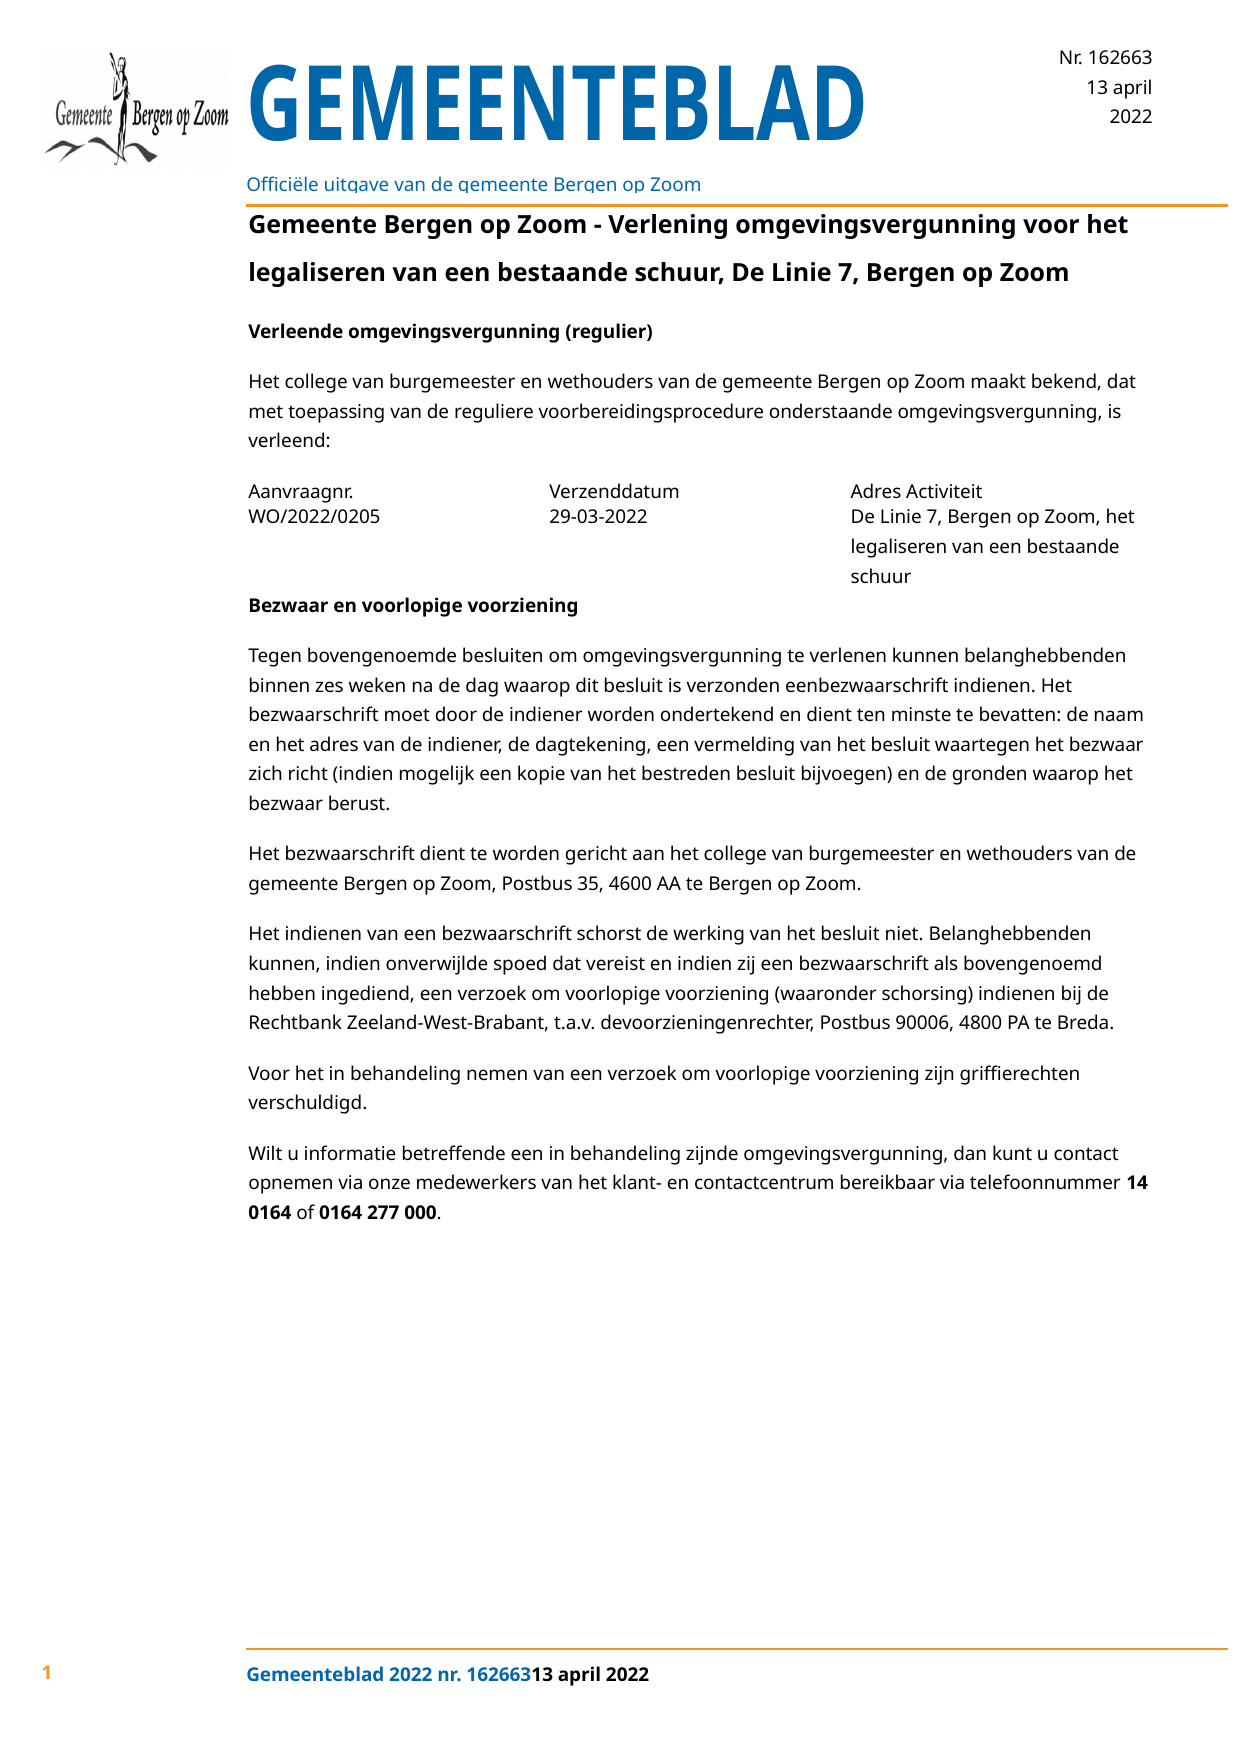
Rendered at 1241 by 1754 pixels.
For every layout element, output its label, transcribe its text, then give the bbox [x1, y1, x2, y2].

table_header Adres Activiteit [850, 478, 1152, 504]
text Bezwaar en voorlopige voorziening [248, 592, 1152, 618]
text Het bezwaarschrift dient te worden gericht aan het college van burgemeester en wethouders van de gemeente Bergen op Zoom, Postbus 35, 4600 AA te Bergen op Zoom. [248, 841, 1152, 896]
text Tegen bovengenoemde besluiten om omgevingsvergunning te verlenen kunnen belanghebbenden binnen zes weken na de dag waarop dit besluit is verzonden eenbezwaarschrift indienen. Het bezwaarschrift moet door de indiener worden ondertekend en dient ten minste te bevatten: de naam en het adres van de indiener, de dagtekening, een vermelding van het besluit waartegen het bezwaar zich richt (indien mogelijk een kopie van het bestreden besluit bijvoegen) en de gronden waarop het bezwaar berust. [248, 642, 1152, 816]
table_cell WO/2022/0205 [248, 504, 549, 589]
text Het college van burgemeester en wethouders van de gemeente Bergen op Zoom maakt bekend, dat met toepassing van de reguliere voorbereidingsprocedure onderstaande omgevingsvergunning, is verleend: [248, 368, 1152, 453]
text Het indienen van een bezwaarschrift schorst de werking van het besluit niet. Belanghebbenden kunnen, indien onverwijlde spoed dat vereist en indien zij een bezwaarschrift als bovengenoemd hebben ingediend, een verzoek om voorlopige voorziening (waaronder schorsing) indienen bij de Rechtbank Zeeland-West-Brabant, t.a.v. devoorzieningenrechter, Postbus 90006, 4800 PA te Breda. [248, 921, 1152, 1035]
picture [41, 47, 231, 172]
table_header Aanvraagnr. [248, 478, 549, 504]
text Gemeente Bergen op Zoom - Verlening omgevingsvergunning voor het legaliseren van een bestaande schuur, De Linie 7, Bergen op Zoom [248, 207, 1152, 288]
text Verleende omgevingsvergunning (regulier) [248, 318, 1152, 344]
table_cell 29-03-2022 [549, 504, 850, 589]
text Wilt u informatie betreffende een in behandeling zijnde omgevingsvergunning, dan kunt u contact opnemen via onze medewerkers van het klant- en contactcentrum bereikbaar via telefoonnummer 14 0164 of 0164 277 000. [248, 1140, 1152, 1225]
text Voor het in behandeling nemen van een verzoek om voorlopige voorziening zijn griffierechten verschuldigd. [248, 1060, 1152, 1115]
table_header Verzenddatum [549, 478, 850, 504]
table_cell De Linie 7, Bergen op Zoom, het legaliseren van een bestaande schuur [850, 504, 1152, 589]
